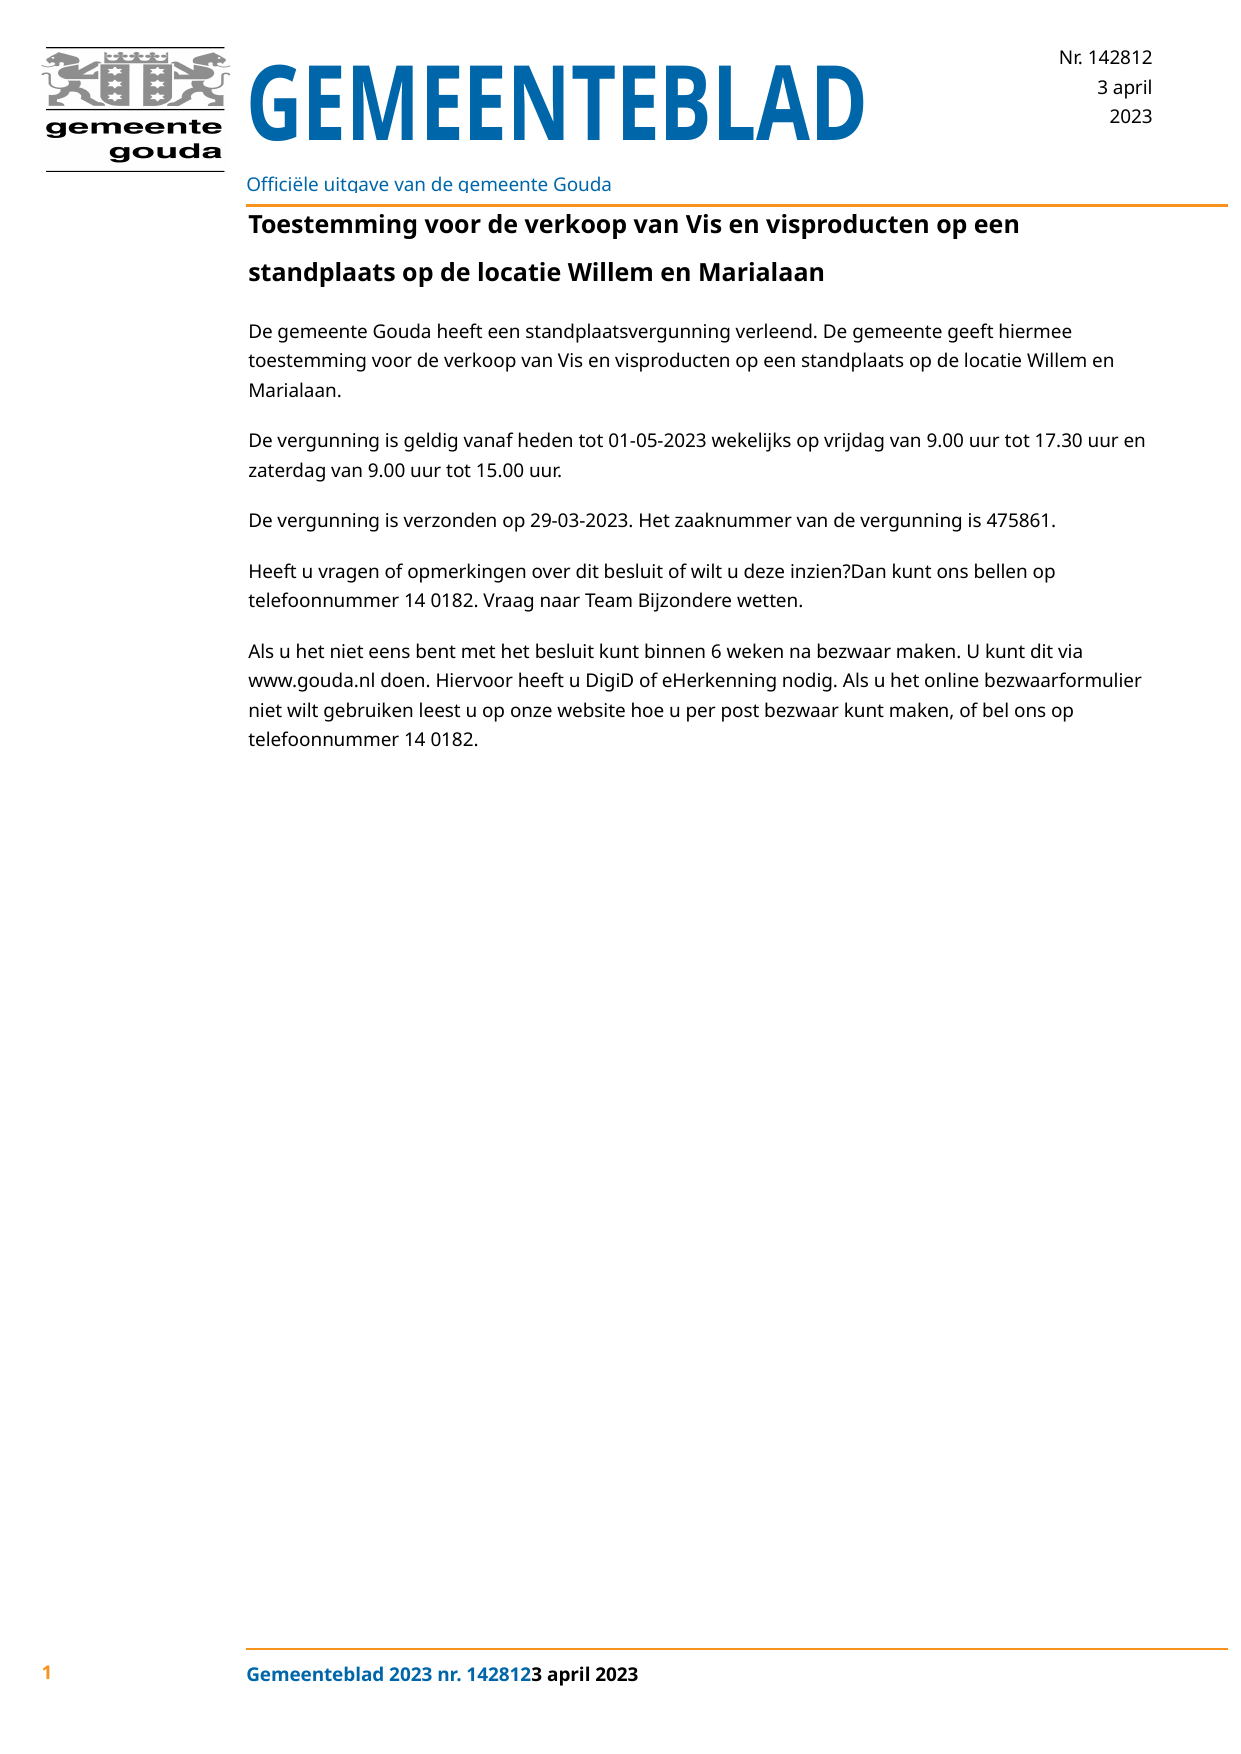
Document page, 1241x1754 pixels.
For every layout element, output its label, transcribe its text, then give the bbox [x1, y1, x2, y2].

text De vergunning is verzonden op 29-03-2023. Het zaaknummer van de vergunning is 475861. [248, 507, 1152, 533]
text Heeft u vragen of opmerkingen over dit besluit of wilt u deze inzien?Dan kunt ons bellen op telefoonnummer 14 0182. Vraag naar Team Bijzondere wetten. [248, 558, 1152, 613]
text De vergunning is geldig vanaf heden tot 01-05-2023 wekelijks op vrijdag van 9.00 uur tot 17.30 uur en zaterdag van 9.00 uur tot 15.00 uur. [248, 427, 1152, 483]
text Toestemming voor de verkoop van Vis en visproducten op een standplaats op de locatie Willem en Marialaan [248, 207, 1152, 288]
text Als u het niet eens bent met het besluit kunt binnen 6 weken na bezwaar maken. U kunt dit via www.gouda.nl doen. Hiervoor heeft u DigiD of eHerkenning nodig. Als u het online bezwaarformulier niet wilt gebruiken leest u op onze website hoe u per post bezwaar kunt maken, of bel ons op telefoonnummer 14 0182. [248, 638, 1152, 752]
picture [41, 47, 231, 172]
text De gemeente Gouda heeft een standplaatsvergunning verleend. De gemeente geeft hiermee toestemming voor de verkoop van Vis en visproducten op een standplaats op de locatie Willem en Marialaan. [248, 318, 1152, 403]
